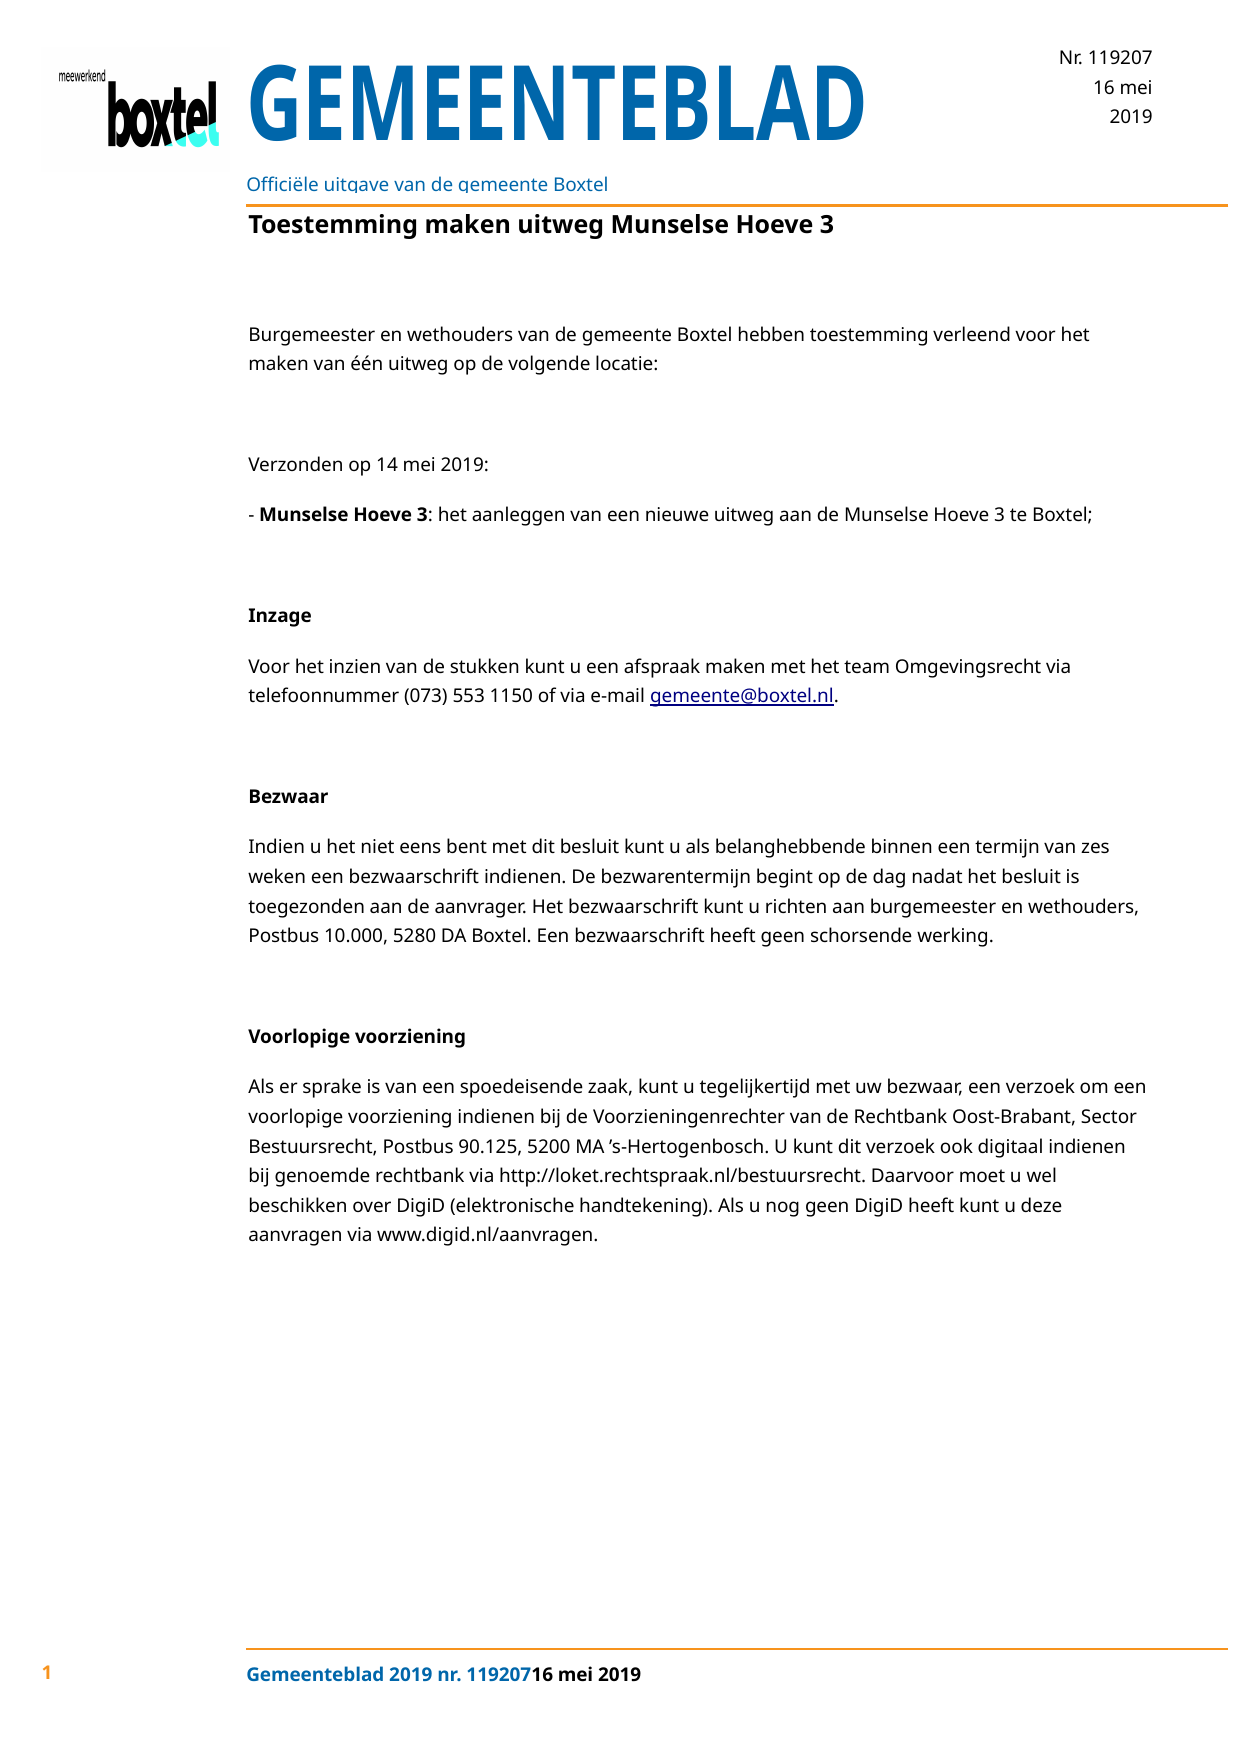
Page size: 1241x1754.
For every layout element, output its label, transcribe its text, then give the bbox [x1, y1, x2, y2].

text Bezwaar [248, 783, 1152, 809]
text Burgemeester en wethouders van de gemeente Boxtel hebben toestemming verleend voor het maken van één uitweg op de volgende locatie: [248, 321, 1152, 376]
text Verzonden op 14 mei 2019: [248, 451, 1152, 477]
text Toestemming maken uitweg Munselse Hoeve 3 [248, 207, 1152, 241]
text Voorlopige voorziening [248, 1023, 1152, 1049]
text Indien u het niet eens bent met dit besluit kunt u als belanghebbende binnen een termijn van zes weken een bezwaarschrift indienen. De bezwarentermijn begint op de dag nadat het besluit is toegezonden aan de aanvrager. Het bezwaarschrift kunt u richten aan burgemeester en wethouders, Postbus 10.000, 5280 DA Boxtel. Een bezwaarschrift heeft geen schorsende werking. [248, 834, 1152, 948]
picture [41, 47, 231, 172]
text Voor het inzien van de stukken kunt u een afspraak maken met het team Omgevingsrecht via telefoonnummer (073) 553 1150 of via e-mail gemeente@boxtel.nl. [248, 653, 1152, 708]
text Inzage [248, 602, 1152, 628]
text Als er sprake is van een spoedeisende zaak, kunt u tegelijkertijd met uw bezwaar, een verzoek om een voorlopige voorziening indienen bij de Voorzieningenrechter van de Rechtbank Oost-Brabant, Sector Bestuursrecht, Postbus 90.125, 5200 MA ’s-Hertogenbosch. U kunt dit verzoek ook digitaal indienen bij genoemde rechtbank via http://loket.rechtspraak.nl/bestuursrecht. Daarvoor moet u wel beschikken over DigiD (elektronische handtekening). Als u nog geen DigiD heeft kunt u deze aanvragen via www.digid.nl/aanvragen. [248, 1074, 1152, 1247]
text - Munselse Hoeve 3: het aanleggen van een nieuwe uitweg aan de Munselse Hoeve 3 te Boxtel; [248, 502, 1152, 527]
